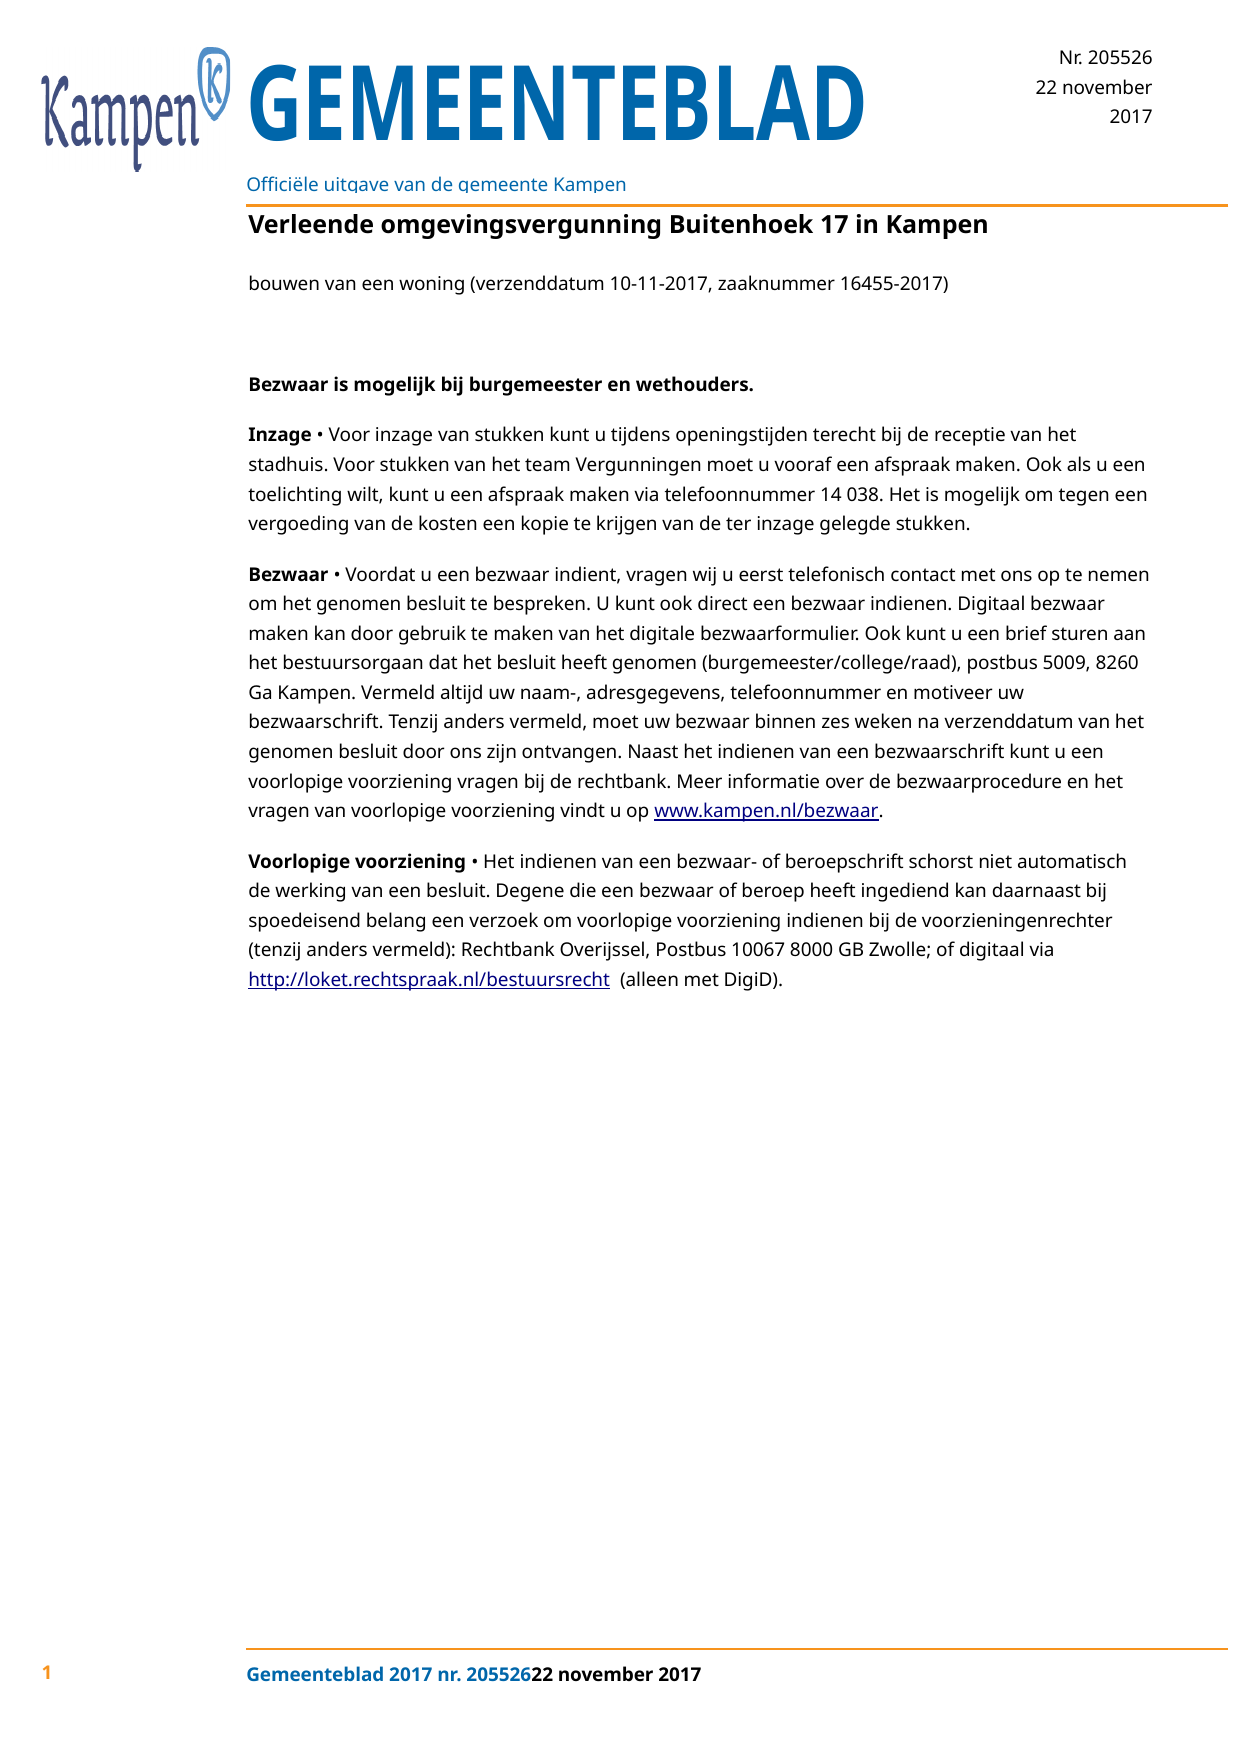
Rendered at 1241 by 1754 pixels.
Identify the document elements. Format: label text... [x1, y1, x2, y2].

text Voorlopige voorziening • Het indienen van een bezwaar- of beroepschrift schorst niet automatisch de werking van een besluit. Degene die een bezwaar of beroep heeft ingediend kan daarnaast bij spoedeisend belang een verzoek om voorlopige voorziening indienen bij de voorzieningenrechter (tenzij anders vermeld): Rechtbank Overijssel, Postbus 10067 8000 GB Zwolle; of digitaal via http://loket.rechtspraak.nl/bestuursrecht (alleen met DigiD). [248, 848, 1152, 992]
picture [41, 47, 231, 172]
text bouwen van een woning (verzenddatum 10-11-2017, zaaknummer 16455-2017) [248, 270, 1152, 296]
text Bezwaar • Voordat u een bezwaar indient, vragen wij u eerst telefonisch contact met ons op te nemen om het genomen besluit te bespreken. U kunt ook direct een bezwaar indienen. Digitaal bezwaar maken kan door gebruik te maken van het digitale bezwaarformulier. Ook kunt u een brief sturen aan het bestuursorgaan dat het besluit heeft genomen (burgemeester/college/raad), postbus 5009, 8260 Ga Kampen. Vermeld altijd uw naam-, adresgegevens, telefoonnummer en motiveer uw bezwaarschrift. Tenzij anders vermeld, moet uw bezwaar binnen zes weken na verzenddatum van het genomen besluit door ons zijn ontvangen. Naast het indienen van een bezwaarschrift kunt u een voorlopige voorziening vragen bij de rechtbank. Meer informatie over de bezwaarprocedure en het vragen van voorlopige voorziening vindt u op www.kampen.nl/bezwaar. [248, 561, 1152, 823]
text Verleende omgevingsvergunning Buitenhoek 17 in Kampen [248, 207, 1152, 241]
text Bezwaar is mogelijk bij burgemeester en wethouders. [248, 371, 1152, 397]
text Inzage • Voor inzage van stukken kunt u tijdens openingstijden terecht bij de receptie van het stadhuis. Voor stukken van het team Vergunningen moet u vooraf een afspraak maken. Ook als u een toelichting wilt, kunt u een afspraak maken via telefoonnummer 14 038. Het is mogelijk om tegen een vergoeding van de kosten een kopie te krijgen van de ter inzage gelegde stukken. [248, 422, 1152, 536]
